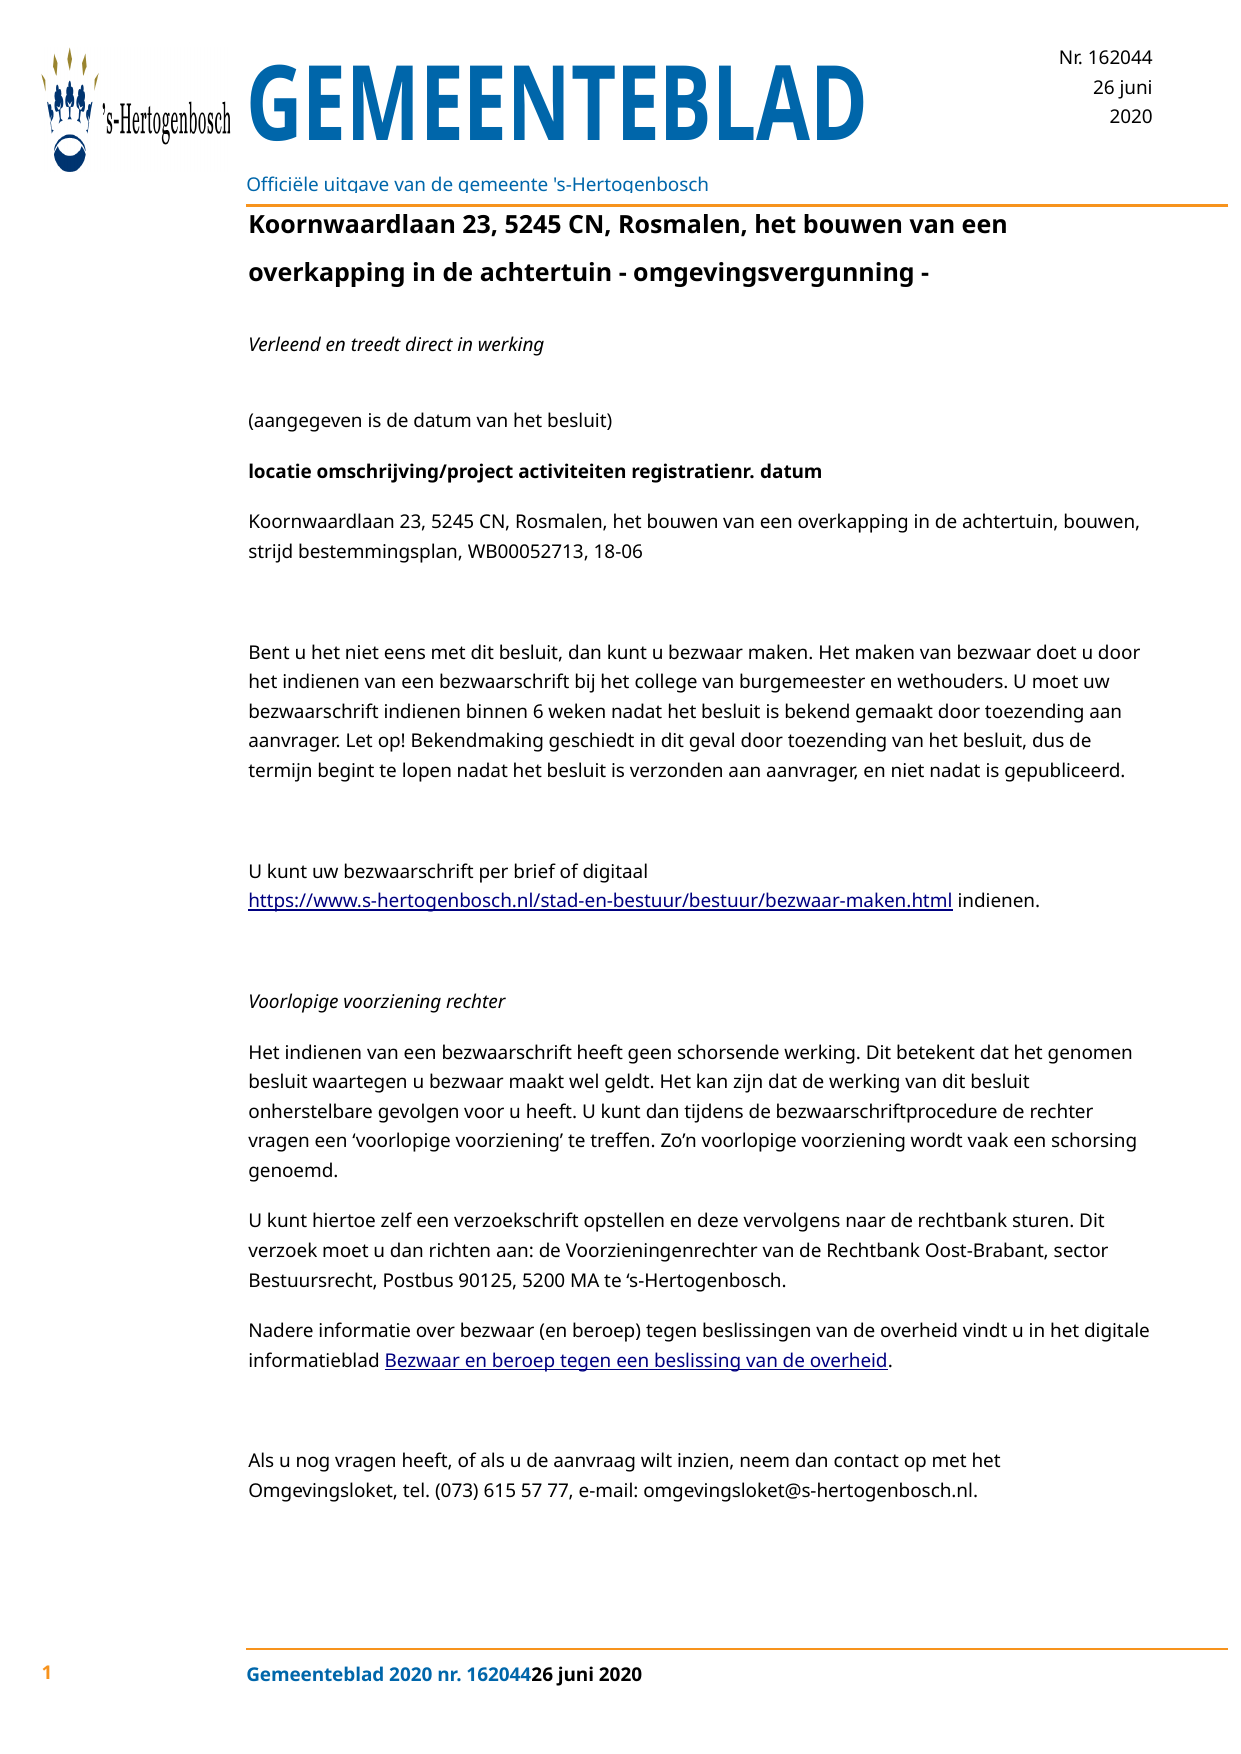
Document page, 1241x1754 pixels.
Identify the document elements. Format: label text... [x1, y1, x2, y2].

text Voorlopige voorziening rechter [248, 988, 1152, 1014]
text (aangegeven is de datum van het besluit) [248, 408, 1152, 433]
text U kunt uw bezwaarschrift per brief of digitaal https://www.s-hertogenbosch.nl/stad-en-bestuur/bestuur/bezwaar-maken.html indienen. [248, 858, 1152, 913]
text locatie omschrijving/project activiteiten registratienr. datum [248, 458, 1152, 484]
text Koornwaardlaan 23, 5245 CN, Rosmalen, het bouwen van een overkapping in de achtertuin - omgevingsvergunning - [248, 207, 1152, 288]
text U kunt hiertoe zelf een verzoekschrift opstellen en deze vervolgens naar de rechtbank sturen. Dit verzoek moet u dan richten aan: de Voorzieningenrechter van de Rechtbank Oost-Brabant, sector Bestuursrecht, Postbus 90125, 5200 MA te ‘s-Hertogenbosch. [248, 1208, 1152, 1292]
text Het indienen van een bezwaarschrift heeft geen schorsende werking. Dit betekent dat het genomen besluit waartegen u bezwaar maakt wel geldt. Het kan zijn dat de werking van dit besluit onherstelbare gevolgen voor u heeft. U kunt dan tijdens de bezwaarschriftprocedure de rechter vragen een ‘voorlopige voorziening’ te treffen. Zo’n voorlopige voorziening wordt vaak een schorsing genoemd. [248, 1039, 1152, 1183]
text Als u nog vragen heeft, of als u de aanvraag wilt inzien, neem dan contact op met het Omgevingsloket, tel. (073) 615 57 77, e-mail: omgevingsloket@s-hertogenbosch.nl. [248, 1448, 1152, 1503]
text Verleend en treedt direct in werking [248, 331, 1152, 357]
text Bent u het niet eens met dit besluit, dan kunt u bezwaar maken. Het maken van bezwaar doet u door het indienen van een bezwaarschrift bij het college van burgemeester en wethouders. U moet uw bezwaarschrift indienen binnen 6 weken nadat het besluit is bekend gemaakt door toezending aan aanvrager. Let op! Bekendmaking geschiedt in dit geval door toezending van het besluit, dus de termijn begint te lopen nadat het besluit is verzonden aan aanvrager, en niet nadat is gepubliceerd. [248, 639, 1152, 783]
picture [41, 47, 231, 172]
text Nadere informatie over bezwaar (en beroep) tegen beslissingen van de overheid vindt u in het digitale informatieblad Bezwaar en beroep tegen een beslissing van de overheid. [248, 1317, 1152, 1372]
text Koornwaardlaan 23, 5245 CN, Rosmalen, het bouwen van een overkapping in de achtertuin, bouwen, strijd bestemmingsplan, WB00052713, 18-06 [248, 508, 1152, 564]
